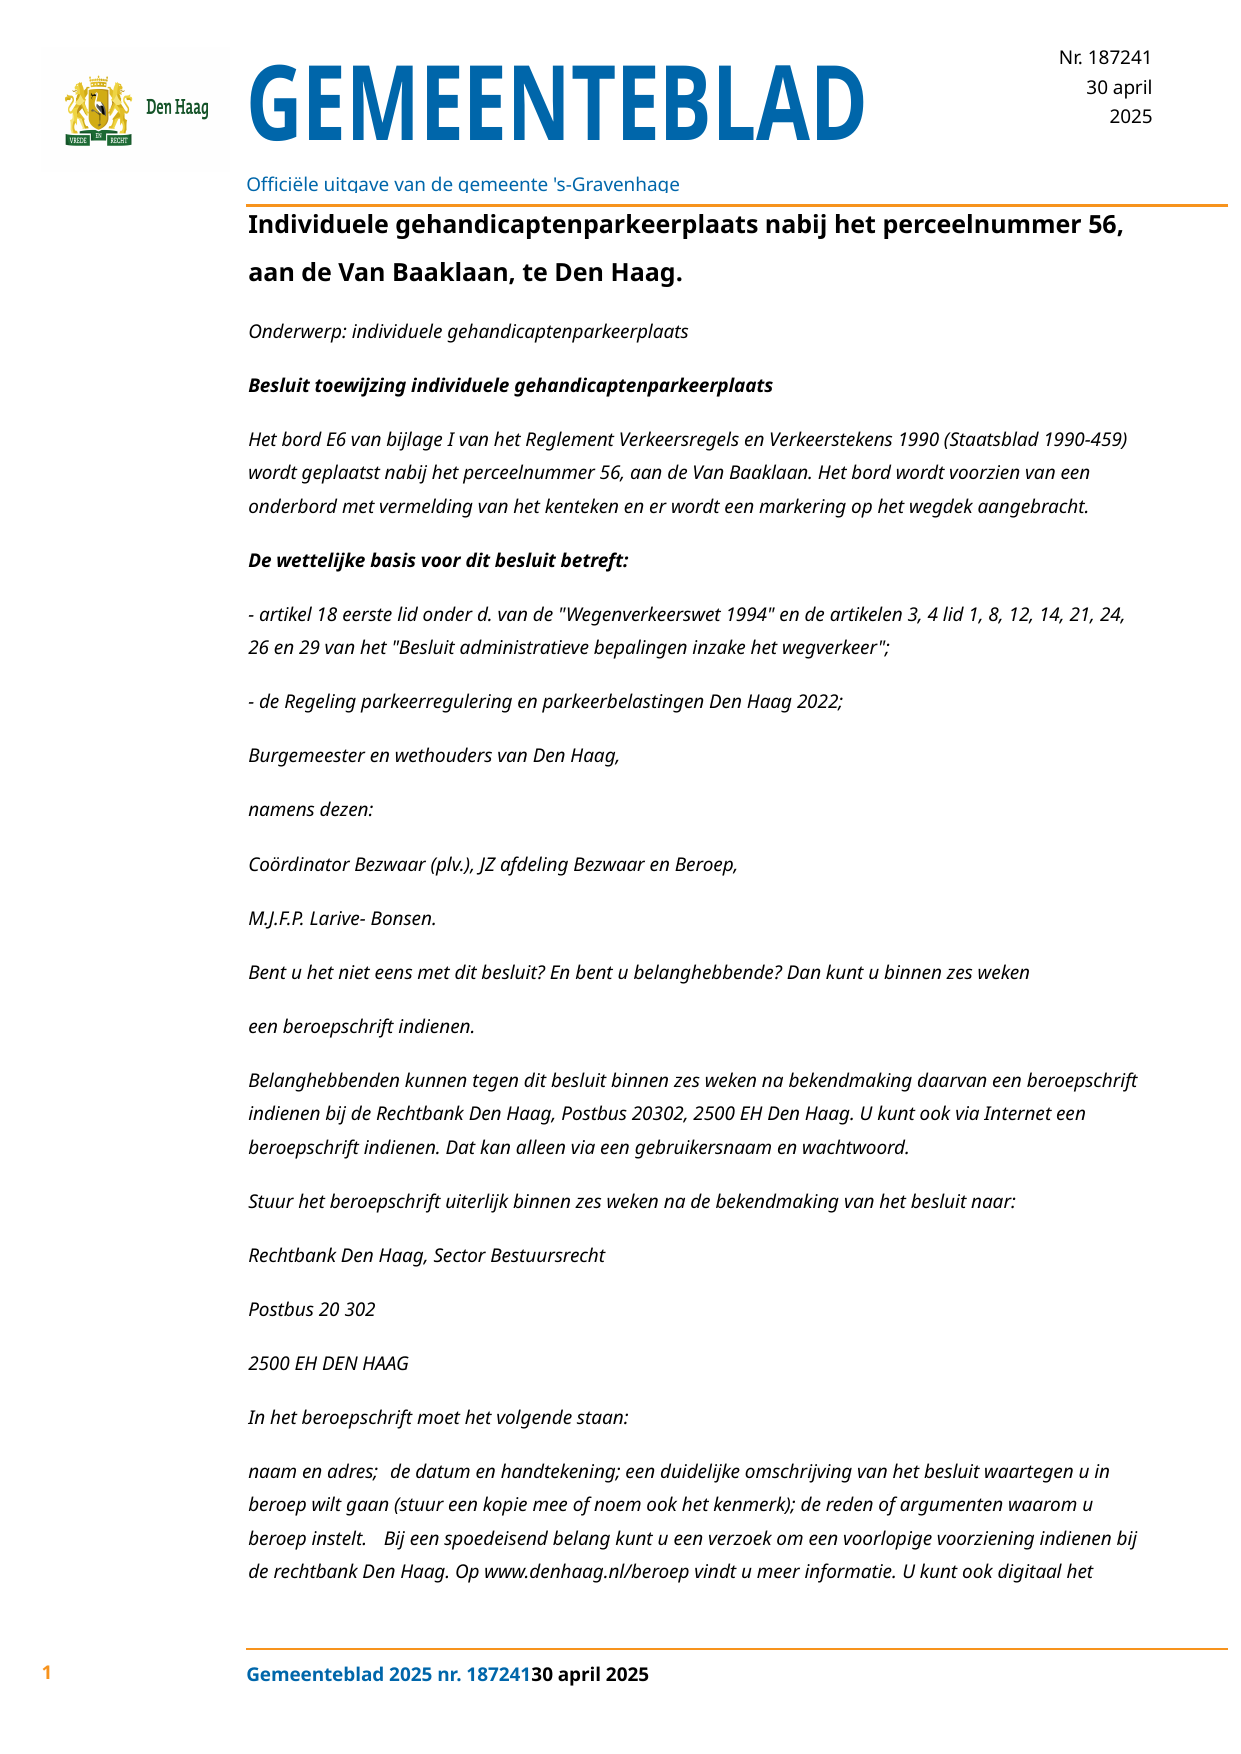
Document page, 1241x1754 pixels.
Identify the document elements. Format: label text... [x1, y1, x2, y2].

text - de Regeling parkeerregulering en parkeerbelastingen Den Haag 2022; [248, 688, 1152, 714]
text Coördinator Bezwaar (plv.), JZ afdeling Bezwaar en Beroep, [248, 851, 1152, 876]
text Het bord E6 van bijlage I van het Reglement Verkeersregels en Verkeerstekens 1990 (Staatsblad 1990-459) wordt geplaatst nabij het perceelnummer 56, aan de Van Baaklaan. Het bord wordt voorzien van een onderbord met vermelding van het kenteken en er wordt een markering op het wegdek aangebracht. [248, 426, 1152, 519]
text een beroepschrift indienen. [248, 1013, 1152, 1039]
text In het beroepschrift moet het volgende staan: [248, 1404, 1152, 1430]
text namens dezen: [248, 797, 1152, 822]
text Postbus 20 302 [248, 1296, 1152, 1322]
text - artikel 18 eerste lid onder d. van de "Wegenverkeerswet 1994" en de artikelen 3, 4 lid 1, 8, 12, 14, 21, 24, 26 en 29 van het "Besluit administratieve bepalingen inzake het wegverkeer"; [248, 601, 1152, 660]
picture [41, 47, 231, 172]
text 2500 EH DEN HAAG [248, 1350, 1152, 1376]
text Besluit toewijzing individuele gehandicaptenparkeerplaats [248, 372, 1152, 398]
text M.J.F.P. Larive- Bonsen. [248, 905, 1152, 931]
text Onderwerp: individuele gehandicaptenparkeerplaats [248, 318, 1152, 344]
text De wettelijke basis voor dit besluit betreft: [248, 547, 1152, 573]
text Rechtbank Den Haag, Sector Bestuursrecht [248, 1242, 1152, 1268]
text Burgemeester en wethouders van Den Haag, [248, 743, 1152, 768]
text Belanghebbenden kunnen tegen dit besluit binnen zes weken na bekendmaking daarvan een beroepschrift indienen bij de Rechtbank Den Haag, Postbus 20302, 2500 EH Den Haag. U kunt ook via Internet een beroepschrift indienen. Dat kan alleen via een gebruikersnaam en wachtwoord. [248, 1067, 1152, 1159]
text Individuele gehandicaptenparkeerplaats nabij het perceelnummer 56, aan de Van Baaklaan, te Den Haag. [248, 207, 1152, 288]
text Bent u het niet eens met dit besluit? En bent u belanghebbende? Dan kunt u binnen zes weken [248, 959, 1152, 984]
text Stuur het beroepschrift uiterlijk binnen zes weken na de bekendmaking van het besluit naar: [248, 1188, 1152, 1214]
text naam en adres; de datum en handtekening; een duidelijke omschrijving van het besluit waartegen u in beroep wilt gaan (stuur een kopie mee of noem ook het kenmerk); de reden of argumenten waarom u beroep instelt. Bij een spoedeisend belang kunt u een verzoek om een voorlopige voorziening indienen bij de rechtbank Den Haag. Op www.denhaag.nl/beroep vindt u meer informatie. U kunt ook digitaal het [248, 1458, 1152, 1584]
